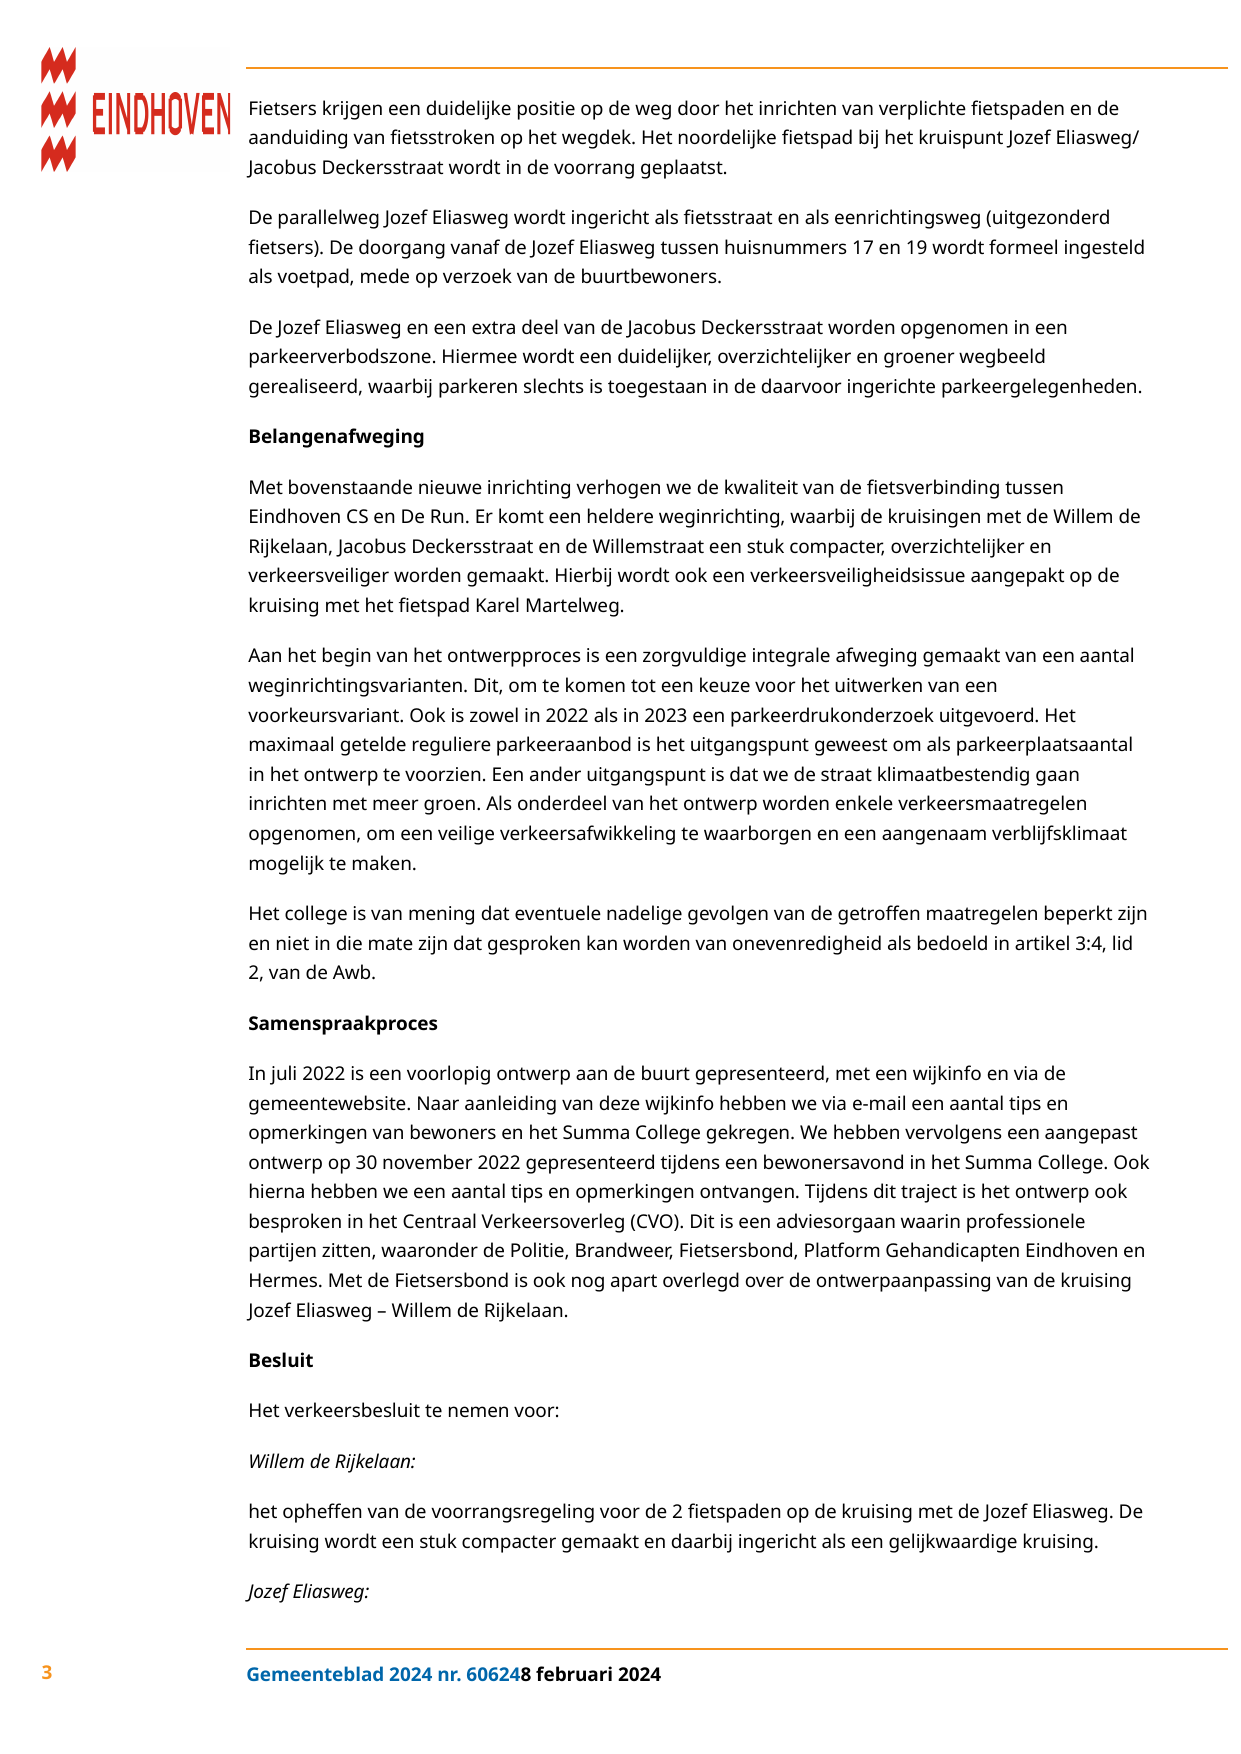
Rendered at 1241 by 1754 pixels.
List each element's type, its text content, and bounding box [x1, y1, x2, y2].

text Het verkeersbesluit te nemen voor: [248, 1398, 1152, 1423]
text Belangenafweging [248, 423, 1152, 449]
text Aan het begin van het ontwerpproces is een zorgvuldige integrale afweging gemaakt van een aantal weginrichtingsvarianten. Dit, om te komen tot een keuze voor het uitwerken van een voorkeursvariant. Ook is zowel in 2022 als in 2023 een parkeerdrukonderzoek uitgevoerd. Het maximaal getelde reguliere parkeeraanbod is het uitgangspunt geweest om als parkeerplaatsaantal in het ontwerp te voorzien. Een ander uitgangspunt is dat we de straat klimaatbestendig gaan inrichten met meer groen. Als onderdeel van het ontwerp worden enkele verkeersmaatregelen opgenomen, om een veilige verkeersafwikkeling te waarborgen en een aangenaam verblijfsklimaat mogelijk te maken. [248, 643, 1152, 876]
text Samenspraakproces [248, 1010, 1152, 1036]
text Fietsers krijgen een duidelijke positie op de weg door het inrichten van verplichte fietspaden en de aanduiding van fietsstroken op het wegdek. Het noordelijke fietspad bij het kruispunt Jozef Eliasweg/ Jacobus Deckersstraat wordt in de voorrang geplaatst. [248, 95, 1152, 180]
text Het college is van mening dat eventuele nadelige gevolgen van de getroffen maatregelen beperkt zijn en niet in die mate zijn dat gesproken kan worden van onevenredigheid als bedoeld in artikel 3:4, lid 2, van de Awb. [248, 900, 1152, 985]
picture [41, 47, 231, 172]
text Besluit [248, 1347, 1152, 1373]
text Willem de Rijkelaan: [248, 1448, 1152, 1474]
text Jozef Eliasweg: [248, 1578, 1152, 1604]
text Met bovenstaande nieuwe inrichting verhogen we de kwaliteit van de fietsverbinding tussen Eindhoven CS en De Run. Er komt een heldere weginrichting, waarbij de kruisingen met de Willem de Rijkelaan, Jacobus Deckersstraat en de Willemstraat een stuk compacter, overzichtelijker en verkeersveiliger worden gemaakt. Hierbij wordt ook een verkeersveiligheidsissue aangepakt op de kruising met het fietspad Karel Martelweg. [248, 474, 1152, 618]
text het opheffen van de voorrangsregeling voor de 2 fietspaden op de kruising met de Jozef Eliasweg. De kruising wordt een stuk compacter gemaakt en daarbij ingericht als een gelijkwaardige kruising. [248, 1498, 1152, 1554]
text De Jozef Eliasweg en een extra deel van de Jacobus Deckersstraat worden opgenomen in een parkeerverbodszone. Hiermee wordt een duidelijker, overzichtelijker en groener wegbeeld gerealiseerd, waarbij parkeren slechts is toegestaan in de daarvoor ingerichte parkeergelegenheden. [248, 314, 1152, 399]
text In juli 2022 is een voorlopig ontwerp aan de buurt gepresenteerd, met een wijkinfo en via de gemeentewebsite. Naar aanleiding van deze wijkinfo hebben we via e-mail een aantal tips en opmerkingen van bewoners en het Summa College gekregen. We hebben vervolgens een aangepast ontwerp op 30 november 2022 gepresenteerd tijdens een bewonersavond in het Summa College. Ook hierna hebben we een aantal tips en opmerkingen ontvangen. Tijdens dit traject is het ontwerp ook besproken in het Centraal Verkeersoverleg (CVO). Dit is een adviesorgaan waarin professionele partijen zitten, waaronder de Politie, Brandweer, Fietsersbond, Platform Gehandicapten Eindhoven en Hermes. Met de Fietsersbond is ook nog apart overlegd over de ontwerpaanpassing van de kruising Jozef Eliasweg – Willem de Rijkelaan. [248, 1060, 1152, 1323]
text De parallelweg Jozef Eliasweg wordt ingericht als fietsstraat en als eenrichtingsweg (uitgezonderd fietsers). De doorgang vanaf de Jozef Eliasweg tussen huisnummers 17 en 19 wordt formeel ingesteld als voetpad, mede op verzoek van de buurtbewoners. [248, 204, 1152, 289]
